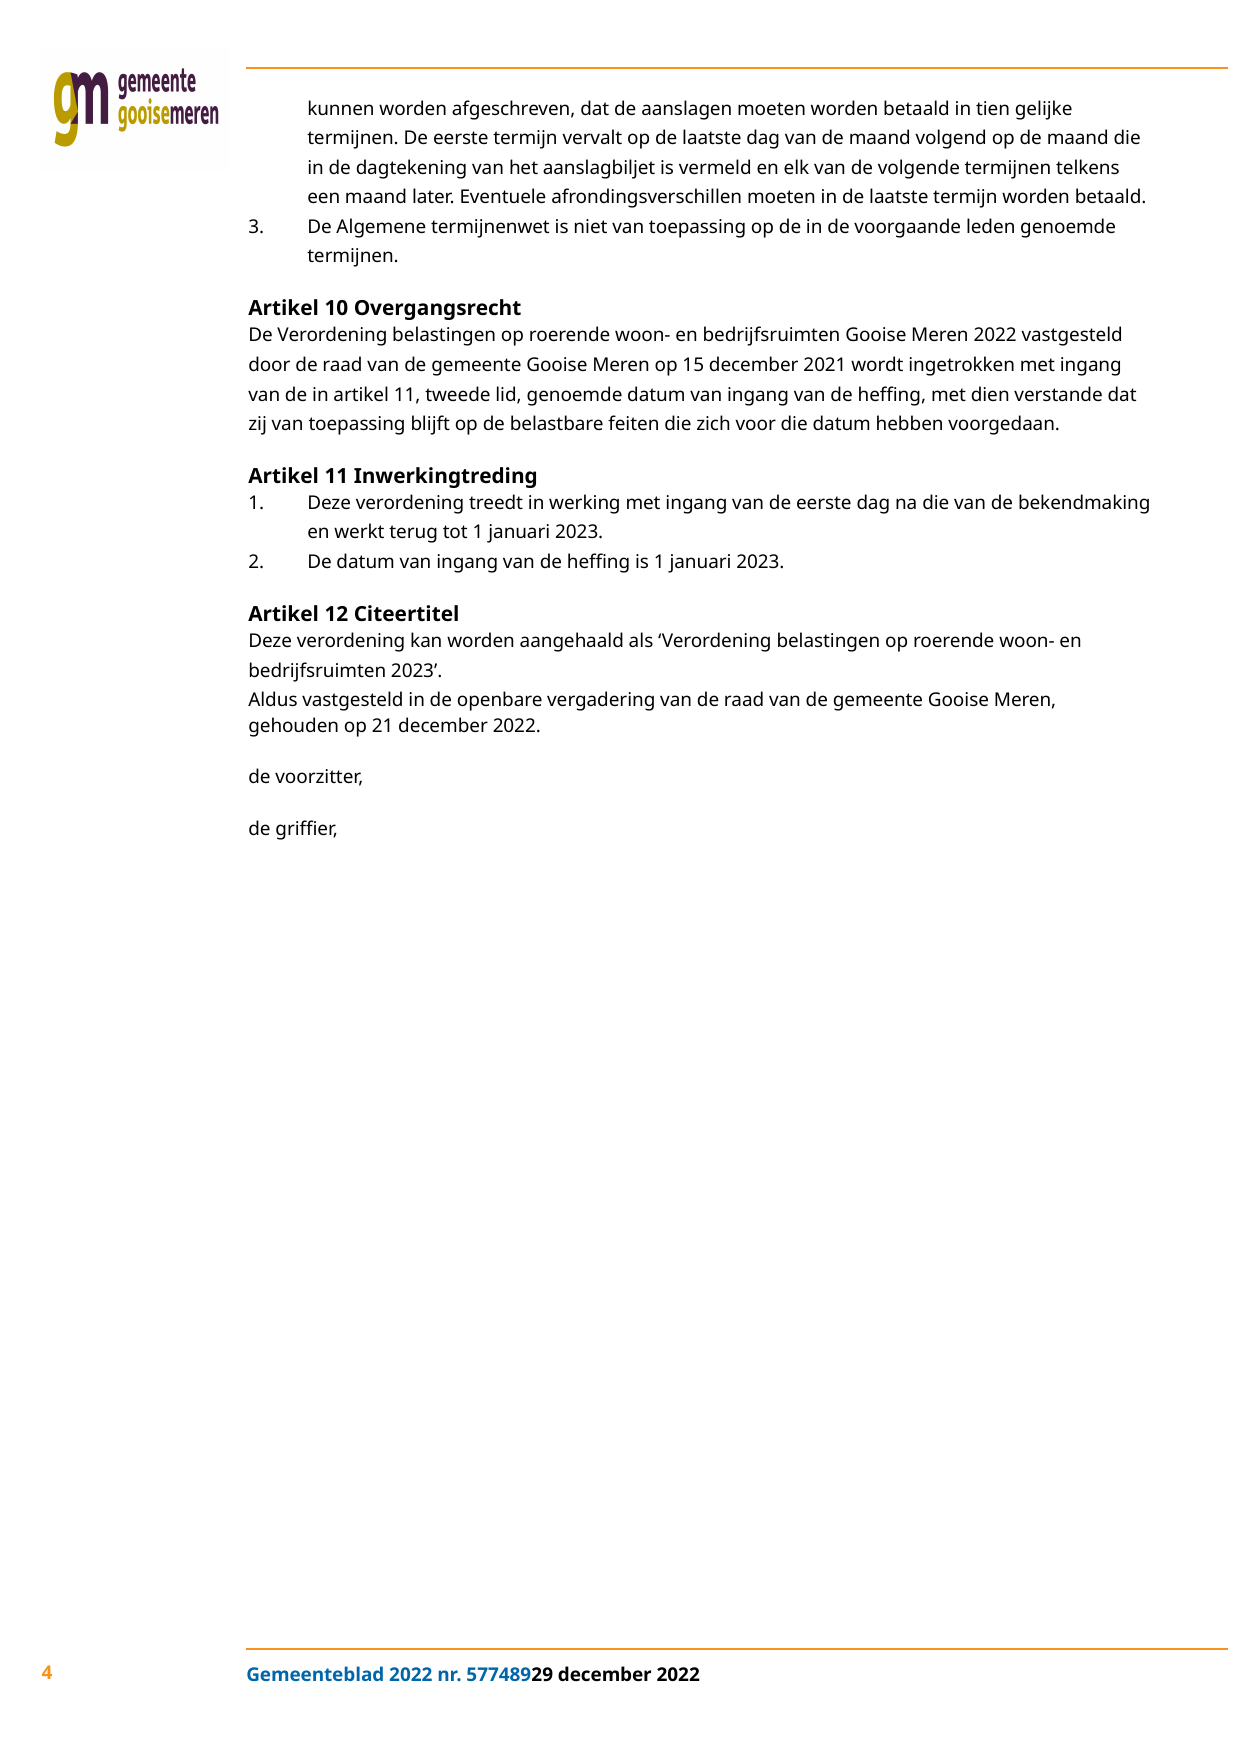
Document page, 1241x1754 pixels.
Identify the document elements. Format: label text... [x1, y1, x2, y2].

list De datum van ingang van de heffing is 1 januari 2023. [248, 548, 1152, 574]
text Deze verordening kan worden aangehaald als ‘Verordening belastingen op roerende woon- en bedrijfsruimten 2023’. [248, 627, 1152, 682]
text de voorzitter, [248, 763, 1152, 789]
list Deze verordening treedt in werking met ingang van de eerste dag na die van de bekendmaking en werkt terug tot 1 januari 2023. [248, 489, 1152, 544]
text Aldus vastgesteld in de openbare vergadering van de raad van de gemeente Gooise Meren, gehouden op 21 december 2022. [248, 686, 1152, 738]
text de griffier, [248, 815, 1152, 841]
text Artikel 12 Citeertitel [248, 599, 1152, 627]
list De Algemene termijnenwet is niet van toepassing op de in de voorgaande leden genoemde termijnen. [248, 213, 1152, 268]
text Artikel 11 Inwerkingtreding [248, 461, 1152, 489]
list kunnen worden afgeschreven, dat de aanslagen moeten worden betaald in tien gelijke termijnen. De eerste termijn vervalt op de laatste dag van de maand volgend op de maand die in de dagtekening van het aanslagbiljet is vermeld en elk van de volgende termijnen telkens een maand later. Eventuele afrondingsverschillen moeten in de laatste termijn worden betaald. [248, 95, 1152, 209]
picture [41, 47, 231, 172]
text Artikel 10 Overgangsrecht [248, 293, 1152, 322]
text De Verordening belastingen op roerende woon- en bedrijfsruimten Gooise Meren 2022 vastgesteld door de raad van de gemeente Gooise Meren op 15 december 2021 wordt ingetrokken met ingang van de in artikel 11, tweede lid, genoemde datum van ingang van de heffing, met dien verstande dat zij van toepassing blijft op de belastbare feiten die zich voor die datum hebben voorgedaan. [248, 322, 1152, 436]
